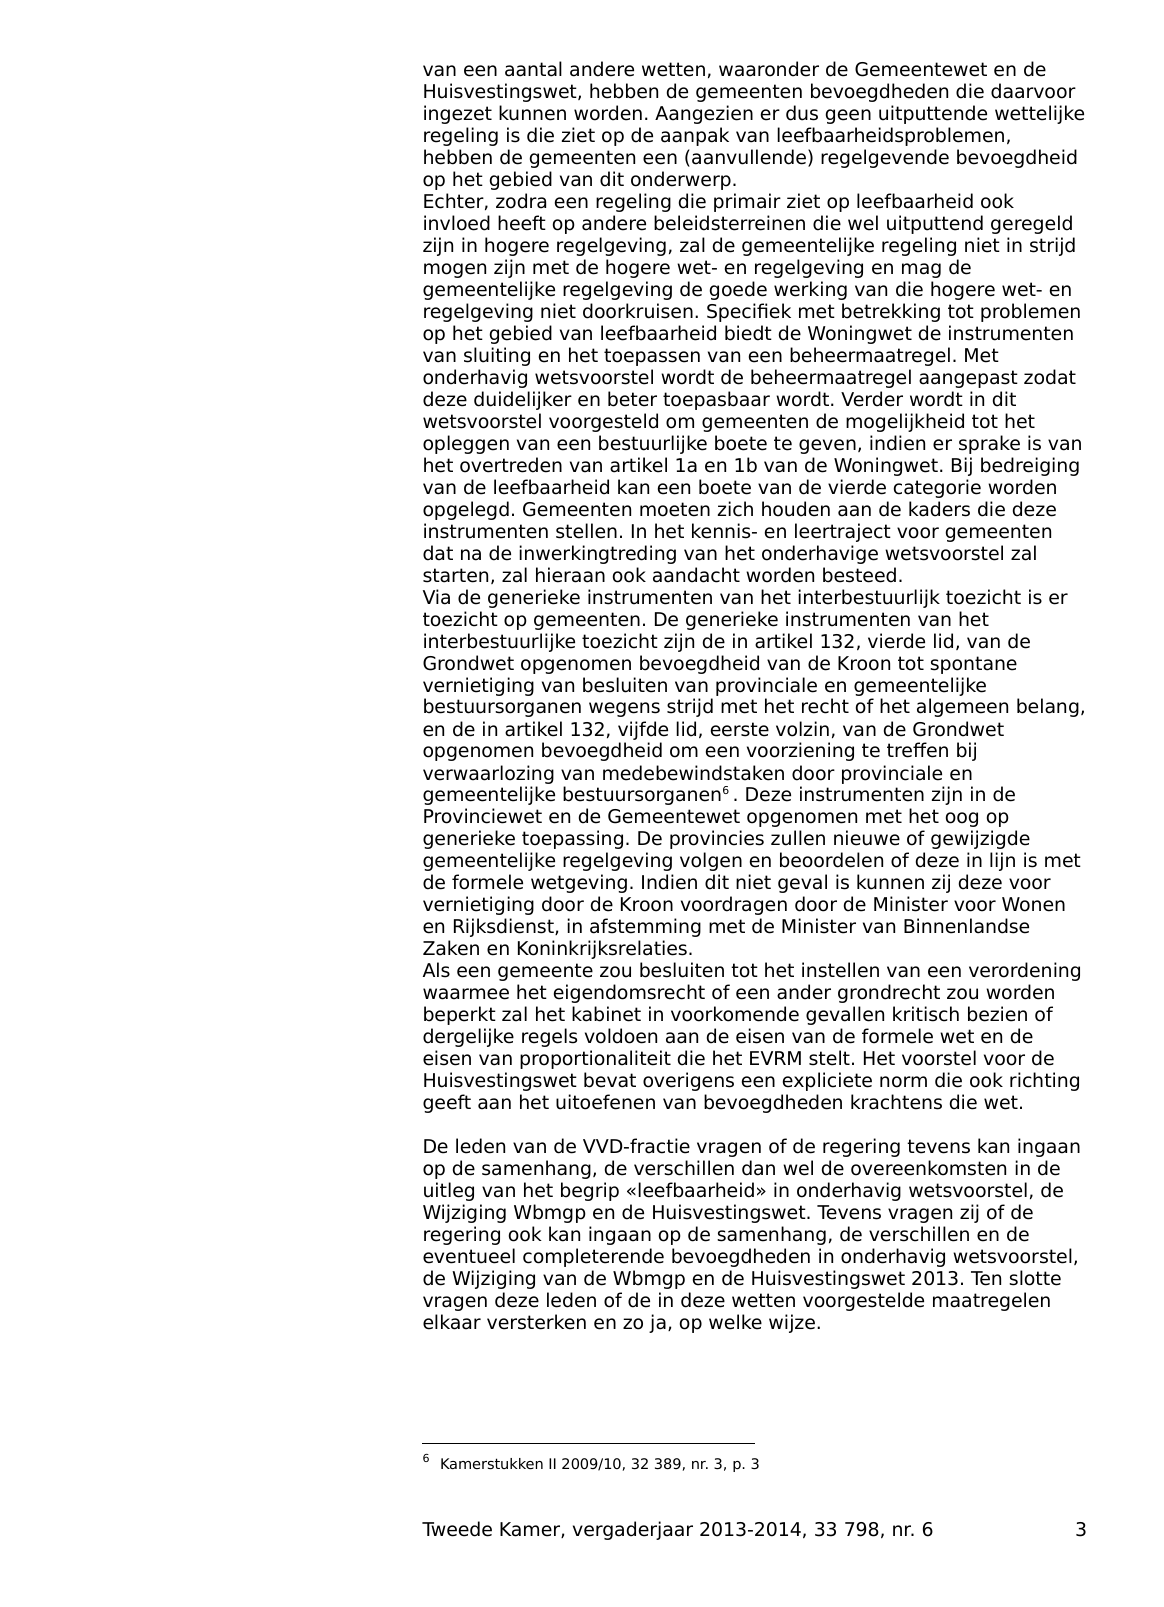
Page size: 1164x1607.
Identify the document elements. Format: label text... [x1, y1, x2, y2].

text De leden van de VVD-fractie vragen of de regering tevens kan ingaan op de samenhang, de verschillen dan wel de overeenkomsten in de uitleg van het begrip «leefbaarheid» in onderhavig wetsvoorstel, de Wijziging Wbmgp en de Huisvestingswet. Tevens vragen zij of de regering ook kan ingaan op de samenhang, de verschillen en de eventueel completerende bevoegdheden in onderhavig wetsvoorstel, de Wijziging van de Wbmgp en de Huisvestingswet 2013. Ten slotte vragen deze leden of de in deze wetten voorgestelde maatregelen elkaar versterken en zo ja, op welke wijze. [422, 1136, 1087, 1334]
text Kamerstukken II 2009/10, 32 389, nr. 3, p. 3 [422, 1452, 1087, 1474]
text Echter, zodra een regeling die primair ziet op leefbaarheid ook invloed heeft op andere beleidsterreinen die wel uitputtend geregeld zijn in hogere regelgeving, zal de gemeentelijke regeling niet in strijd mogen zijn met de hogere wet- en regelgeving en mag de gemeentelijke regelgeving de goede werking van die hogere wet- en regelgeving niet doorkruisen. Specifiek met betrekking tot problemen op het gebied van leefbaarheid biedt de Woningwet de instrumenten van sluiting en het toepassen van een beheermaatregel. Met onderhavig wetsvoorstel wordt de beheermaatregel aangepast zodat deze duidelijker en beter toepasbaar wordt. Verder wordt in dit wetsvoorstel voorgesteld om gemeenten de mogelijkheid tot het opleggen van een bestuurlijke boete te geven, indien er sprake is van het overtreden van artikel 1a en 1b van de Woningwet. Bij bedreiging van de leefbaarheid kan een boete van de vierde categorie worden opgelegd. Gemeenten moeten zich houden aan de kaders die deze instrumenten stellen. In het kennis- en leertraject voor gemeenten dat na de inwerkingtreding van het onderhavige wetsvoorstel zal starten, zal hieraan ook aandacht worden besteed. [422, 191, 1087, 587]
text Via de generieke instrumenten van het interbestuurlijk toezicht is er toezicht op gemeenten. De generieke instrumenten van het interbestuurlijke toezicht zijn de in artikel 132, vierde lid, van de Grondwet opgenomen bevoegdheid van de Kroon tot spontane vernietiging van besluiten van provinciale en gemeentelijke bestuursorganen wegens strijd met het recht of het algemeen belang, en de in artikel 132, vijfde lid, eerste volzin, van de Grondwet opgenomen bevoegdheid om een voorziening te treffen bij verwaarlozing van medebewindstaken door provinciale en gemeentelijke bestuursorganen. Deze instrumenten zijn in de Provinciewet en de Gemeentewet opgenomen met het oog op generieke toepassing. De provincies zullen nieuwe of gewijzigde gemeentelijke regelgeving volgen en beoordelen of deze in lijn is met de formele wetgeving. Indien dit niet geval is kunnen zij deze voor vernietiging door de Kroon voordragen door de Minister voor Wonen en Rijksdienst, in afstemming met de Minister van Binnenlandse Zaken en Koninkrijksrelaties. [422, 587, 1087, 960]
text van een aantal andere wetten, waaronder de Gemeentewet en de Huisvestingswet, hebben de gemeenten bevoegdheden die daarvoor ingezet kunnen worden. Aangezien er dus geen uitputtende wettelijke regeling is die ziet op de aanpak van leefbaarheidsproblemen, hebben de gemeenten een (aanvullende) regelgevende bevoegdheid op het gebied van dit onderwerp. [422, 59, 1087, 191]
text Als een gemeente zou besluiten tot het instellen van een verordening waarmee het eigendomsrecht of een ander grondrecht zou worden beperkt zal het kabinet in voorkomende gevallen kritisch bezien of dergelijke regels voldoen aan de eisen van de formele wet en de eisen van proportionaliteit die het EVRM stelt. Het voorstel voor de Huisvestingswet bevat overigens een expliciete norm die ook richting geeft aan het uitoefenen van bevoegdheden krachtens die wet. [422, 960, 1087, 1114]
